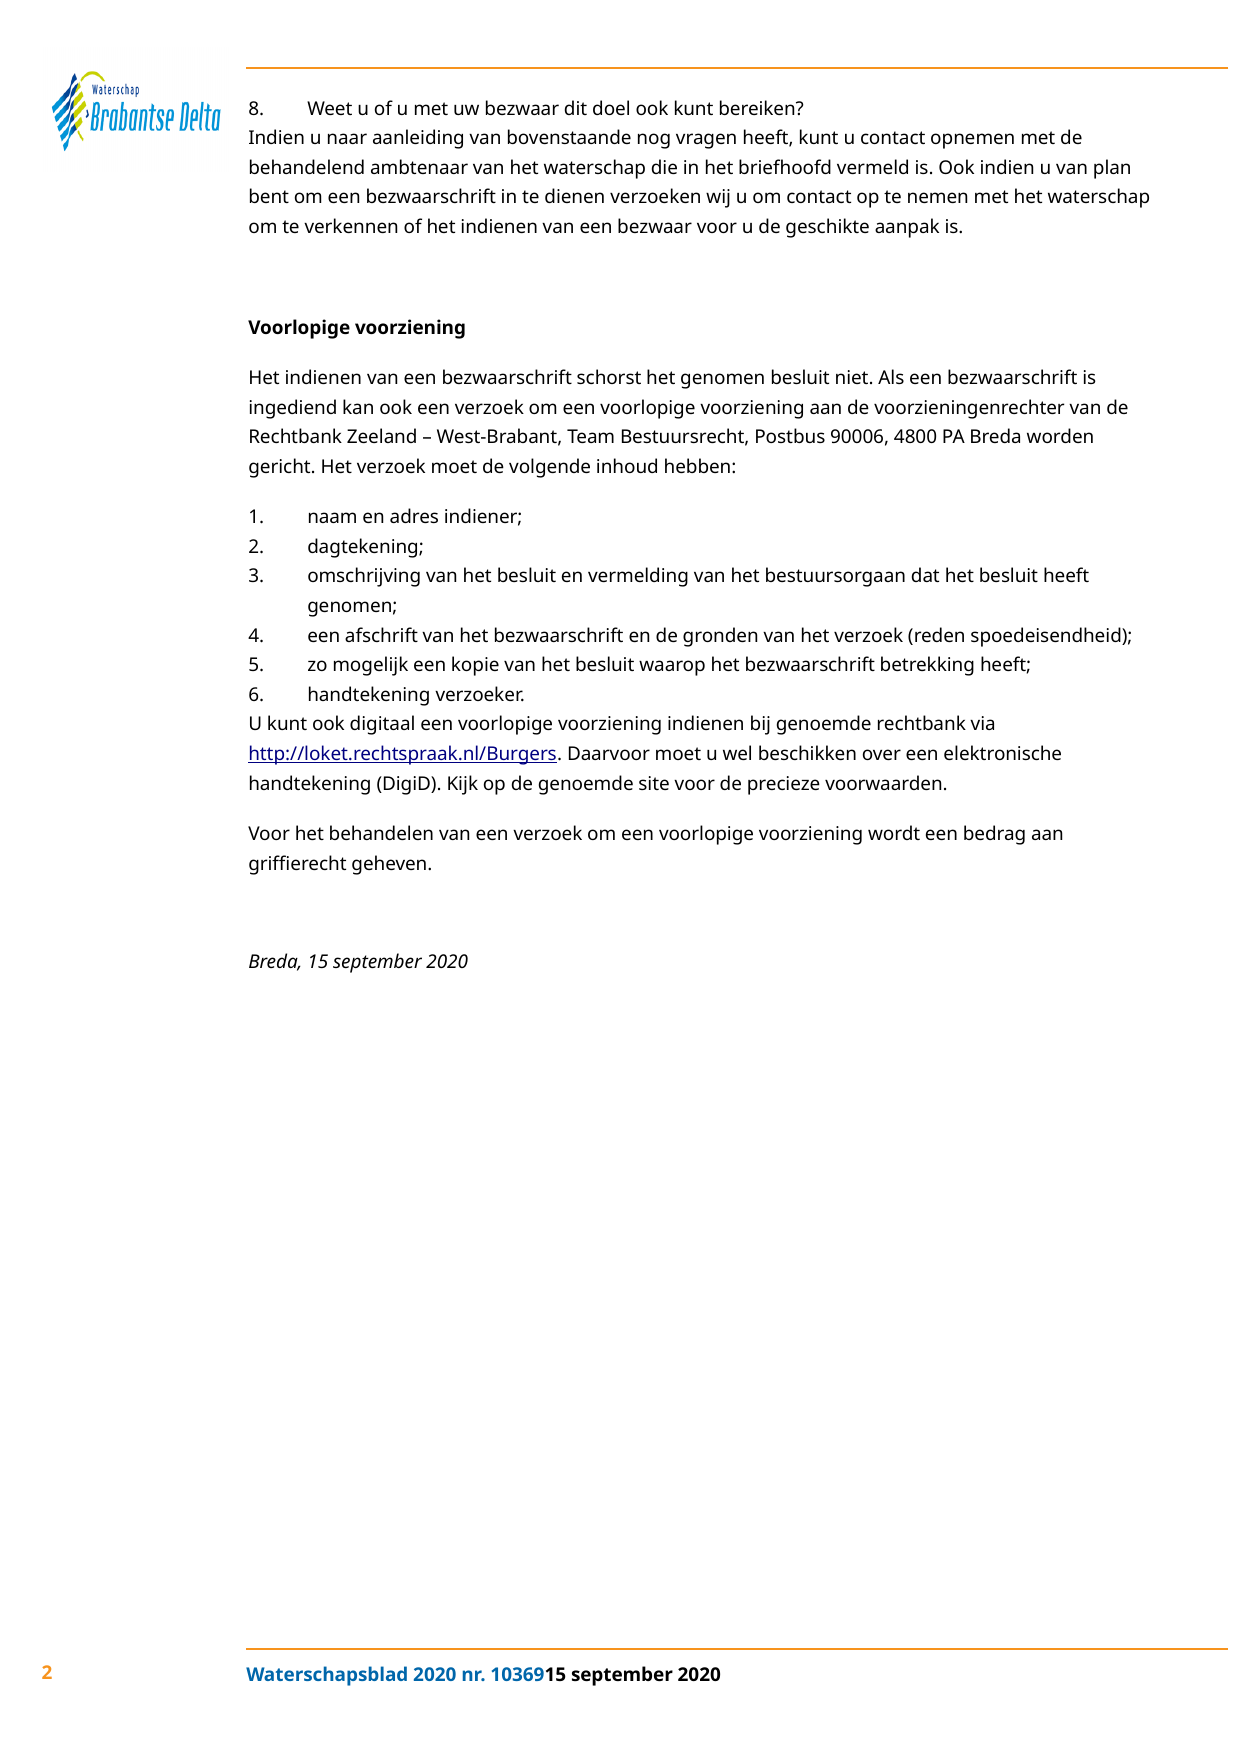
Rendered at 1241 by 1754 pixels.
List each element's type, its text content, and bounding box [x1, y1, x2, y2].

list handtekening verzoeker. [248, 681, 1152, 707]
list dagtekening; [248, 533, 1152, 559]
text Voorlopige voorziening [248, 314, 1152, 340]
text U kunt ook digitaal een voorlopige voorziening indienen bij genoemde rechtbank via http://loket.rechtspraak.nl/Burgers. Daarvoor moet u wel beschikken over een elektronische handtekening (DigiD). Kijk op de genoemde site voor de precieze voorwaarden. [248, 711, 1152, 796]
picture [41, 47, 231, 172]
list Weet u of u met uw bezwaar dit doel ook kunt bereiken? [248, 95, 1152, 121]
text Het indienen van een bezwaarschrift schorst het genomen besluit niet. Als een bezwaarschrift is ingediend kan ook een verzoek om een voorlopige voorziening aan de voorzieningenrechter van de Rechtbank Zeeland – West-Brabant, Team Bestuursrecht, Postbus 90006, 4800 PA Breda worden gericht. Het verzoek moet de volgende inhoud hebben: [248, 364, 1152, 479]
text Indien u naar aanleiding van bovenstaande nog vragen heeft, kunt u contact opnemen met de behandelend ambtenaar van het waterschap die in het briefhoofd vermeld is. Ook indien u van plan bent om een bezwaarschrift in te dienen verzoeken wij u om contact op te nemen met het waterschap om te verkennen of het indienen van een bezwaar voor u de geschikte aanpak is. [248, 124, 1152, 239]
list naam en adres indiener; [248, 503, 1152, 529]
list zo mogelijk een kopie van het besluit waarop het bezwaarschrift betrekking heeft; [248, 651, 1152, 677]
list omschrijving van het besluit en vermelding van het bestuursorgaan dat het besluit heeft genomen; [248, 563, 1152, 618]
text Breda, 15 september 2020 [248, 948, 1152, 974]
list een afschrift van het bezwaarschrift en de gronden van het verzoek (reden spoedeisendheid); [248, 622, 1152, 648]
text Voor het behandelen van een verzoek om een voorlopige voorziening wordt een bedrag aan griffierecht geheven. [248, 820, 1152, 876]
